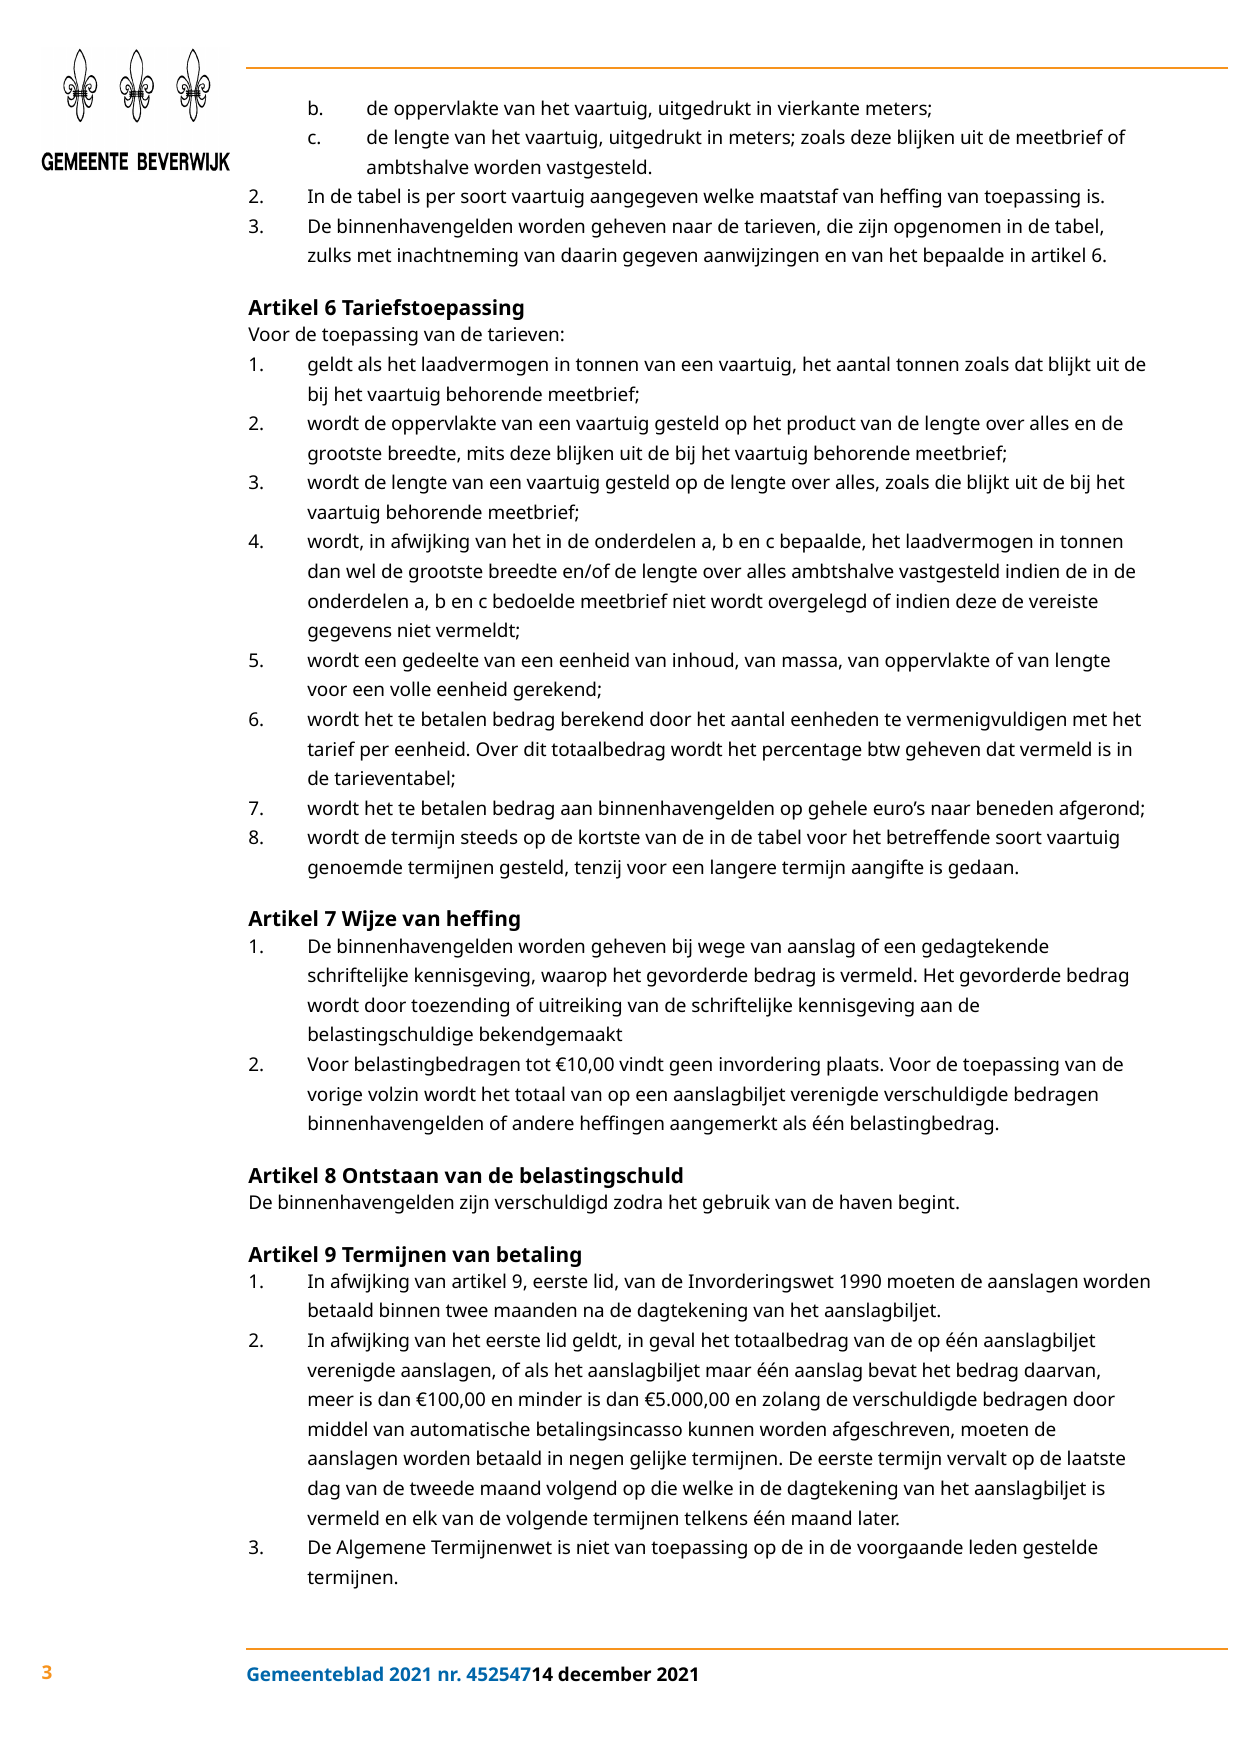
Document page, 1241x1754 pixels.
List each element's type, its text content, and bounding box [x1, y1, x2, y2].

text Artikel 7 Wijze van heffing [248, 904, 1152, 933]
text Artikel 8 Ontstaan van de belastingschuld [248, 1161, 1152, 1189]
list wordt het te betalen bedrag berekend door het aantal eenheden te vermenigvuldigen met het tarief per eenheid. Over dit totaalbedrag wordt het percentage btw geheven dat vermeld is in de tarieventabel; [248, 706, 1152, 791]
list wordt de termijn steeds op de kortste van de in de tabel voor het betreffende soort vaartuig genoemde termijnen gesteld, tenzij voor een langere termijn aangifte is gedaan. [248, 824, 1152, 880]
list wordt de oppervlakte van een vaartuig gesteld op het product van de lengte over alles en de grootste breedte, mits deze blijken uit de bij het vaartuig behorende meetbrief; [248, 410, 1152, 466]
list de oppervlakte van het vaartuig, uitgedrukt in vierkante meters; [307, 95, 1152, 121]
list In de tabel is per soort vaartuig aangegeven welke maatstaf van heffing van toepassing is. [248, 183, 1152, 209]
list wordt een gedeelte van een eenheid van inhoud, van massa, van oppervlakte of van lengte voor een volle eenheid gerekend; [248, 647, 1152, 702]
list geldt als het laadvermogen in tonnen van een vaartuig, het aantal tonnen zoals dat blijkt uit de bij het vaartuig behorende meetbrief; [248, 351, 1152, 406]
list wordt de lengte van een vaartuig gesteld op de lengte over alles, zoals die blijkt uit de bij het vaartuig behorende meetbrief; [248, 469, 1152, 525]
picture [41, 47, 231, 172]
text Artikel 6 Tariefstoepassing [248, 293, 1152, 322]
list In afwijking van het eerste lid geldt, in geval het totaalbedrag van de op één aanslagbiljet verenigde aanslagen, of als het aanslagbiljet maar één aanslag bevat het bedrag daarvan, meer is dan €100,00 en minder is dan €5.000,00 en zolang de verschuldigde bedragen door middel van automatische betalingsincasso kunnen worden afgeschreven, moeten de aanslagen worden betaald in negen gelijke termijnen. De eerste termijn vervalt op de laatste dag van de tweede maand volgend op die welke in de dagtekening van het aanslagbiljet is vermeld en elk van de volgende termijnen telkens één maand later. [248, 1327, 1152, 1531]
list In afwijking van artikel 9, eerste lid, van de Invorderingswet 1990 moeten de aanslagen worden betaald binnen twee maanden na de dagtekening van het aanslagbiljet. [248, 1268, 1152, 1323]
list De Algemene Termijnenwet is niet van toepassing op de in de voorgaande leden gestelde termijnen. [248, 1534, 1152, 1590]
text Artikel 9 Termijnen van betaling [248, 1240, 1152, 1268]
text Voor de toepassing van de tarieven: [248, 322, 1152, 347]
list Voor belastingbedragen tot €10,00 vindt geen invordering plaats. Voor de toepassing van de vorige volzin wordt het totaal van op een aanslagbiljet verenigde verschuldigde bedragen binnenhavengelden of andere heffingen aangemerkt als één belastingbedrag. [248, 1051, 1152, 1136]
list wordt het te betalen bedrag aan binnenhavengelden op gehele euro’s naar beneden afgerond; [248, 795, 1152, 821]
list wordt, in afwijking van het in de onderdelen a, b en c bepaalde, het laadvermogen in tonnen dan wel de grootste breedte en/of de lengte over alles ambtshalve vastgesteld indien de in de onderdelen a, b en c bedoelde meetbrief niet wordt overgelegd of indien deze de vereiste gegevens niet vermeldt; [248, 529, 1152, 643]
list De binnenhavengelden worden geheven bij wege van aanslag of een gedagtekende schriftelijke kennisgeving, waarop het gevorderde bedrag is vermeld. Het gevorderde bedrag wordt door toezending of uitreiking van de schriftelijke kennisgeving aan de belastingschuldige bekendgemaakt [248, 933, 1152, 1047]
list de lengte van het vaartuig, uitgedrukt in meters; zoals deze blijken uit de meetbrief of ambtshalve worden vastgesteld. [307, 124, 1152, 180]
text De binnenhavengelden zijn verschuldigd zodra het gebruik van de haven begint. [248, 1189, 1152, 1215]
list De binnenhavengelden worden geheven naar de tarieven, die zijn opgenomen in de tabel, zulks met inachtneming van daarin gegeven aanwijzingen en van het bepaalde in artikel 6. [248, 213, 1152, 268]
